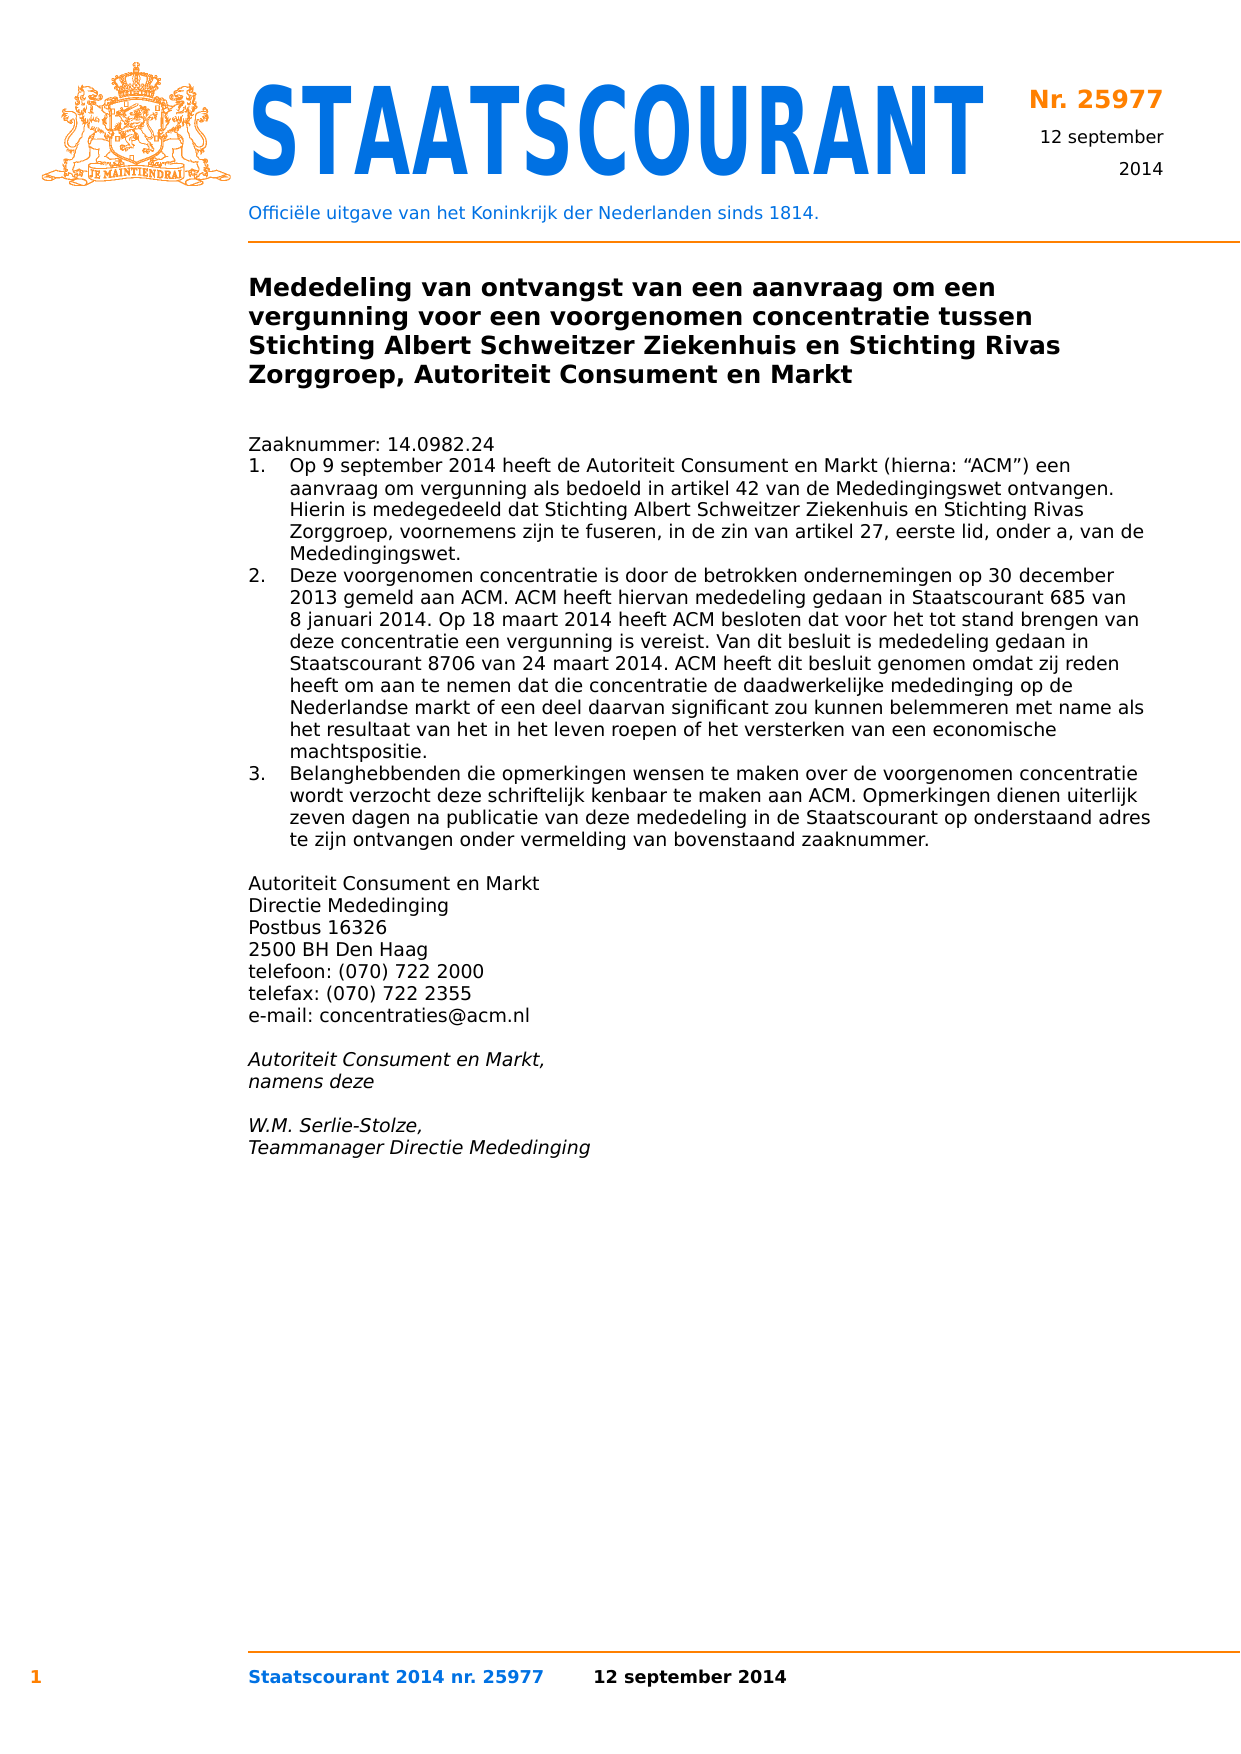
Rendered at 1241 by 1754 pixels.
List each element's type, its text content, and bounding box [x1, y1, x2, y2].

table_header [25, 62, 248, 241]
text telefax: (070) 722 2355 [248, 983, 1163, 1005]
picture [41, 62, 231, 186]
text telefoon: (070) 722 2000 [248, 961, 1163, 983]
table_cell 2014 [998, 153, 1240, 203]
text Directie Mededinging [248, 895, 1163, 917]
subtitle Mededeling van ontvangst van een aanvraag om een vergunning voor een voorgenomen concentratie tussen Stichting Albert Schweitzer Ziekenhuis en Stichting Rivas Zorggroep, Autoriteit Consument en Markt [248, 273, 1163, 390]
text e-mail: concentraties@acm.nl [248, 1005, 1163, 1027]
text Autoriteit Consument en Markt [248, 873, 1163, 895]
table_cell 12 september [998, 121, 1240, 153]
text 2500 BH Den Haag [248, 939, 1163, 961]
text 3. Belanghebbenden die opmerkingen wensen te maken over de voorgenomen concentratie wordt verzocht deze schriftelijk kenbaar te maken aan ACM. Opmerkingen dienen uiterlijk zeven dagen na publicatie van deze mededeling in de Staatscourant op onderstaand adres te zijn ontvangen onder vermelding van bovenstaand zaaknummer. [248, 763, 1163, 851]
table_cell Officiële uitgave van het Koninkrijk der Nederlanden sinds 1814. [248, 203, 1240, 241]
text Postbus 16326 [248, 917, 1163, 939]
text 1. Op 9 september 2014 heeft de Autoriteit Consument en Markt (hierna: “ACM”) een aanvraag om vergunning als bedoeld in artikel 42 van de Mededingingswet ontvangen. Hierin is medegedeeld dat Stichting Albert Schweitzer Ziekenhuis en Stichting Rivas Zorggroep, voornemens zijn te fuseren, in de zin van artikel 27, eerste lid, onder a, van de Mededingingswet. [248, 455, 1163, 565]
text Zaaknummer: 14.0982.24 [248, 433, 1163, 455]
text Autoriteit Consument en Markt, namens deze W.M. Serlie-Stolze, Teammanager Directie Mededinging [248, 1049, 1163, 1158]
table_header Nr. 25977 [998, 62, 1240, 121]
text 2. Deze voorgenomen concentratie is door de betrokken ondernemingen op 30 december 2013 gemeld aan ACM. ACM heeft hiervan mededeling gedaan in Staatscourant 685 van 8 januari 2014. Op 18 maart 2014 heeft ACM besloten dat voor het tot stand brengen van deze concentratie een vergunning is vereist. Van dit besluit is mededeling gedaan in Staatscourant 8706 van 24 maart 2014. ACM heeft dit besluit genomen omdat zij reden heeft om aan te nemen dat die concentratie de daadwerkelijke mededinging op de Nederlandse markt of een deel daarvan significant zou kunnen belemmeren met name als het resultaat van het in het leven roepen of het versterken van een economische machtspositie. [248, 565, 1163, 763]
table_header STAATSCOURANT [248, 62, 998, 203]
